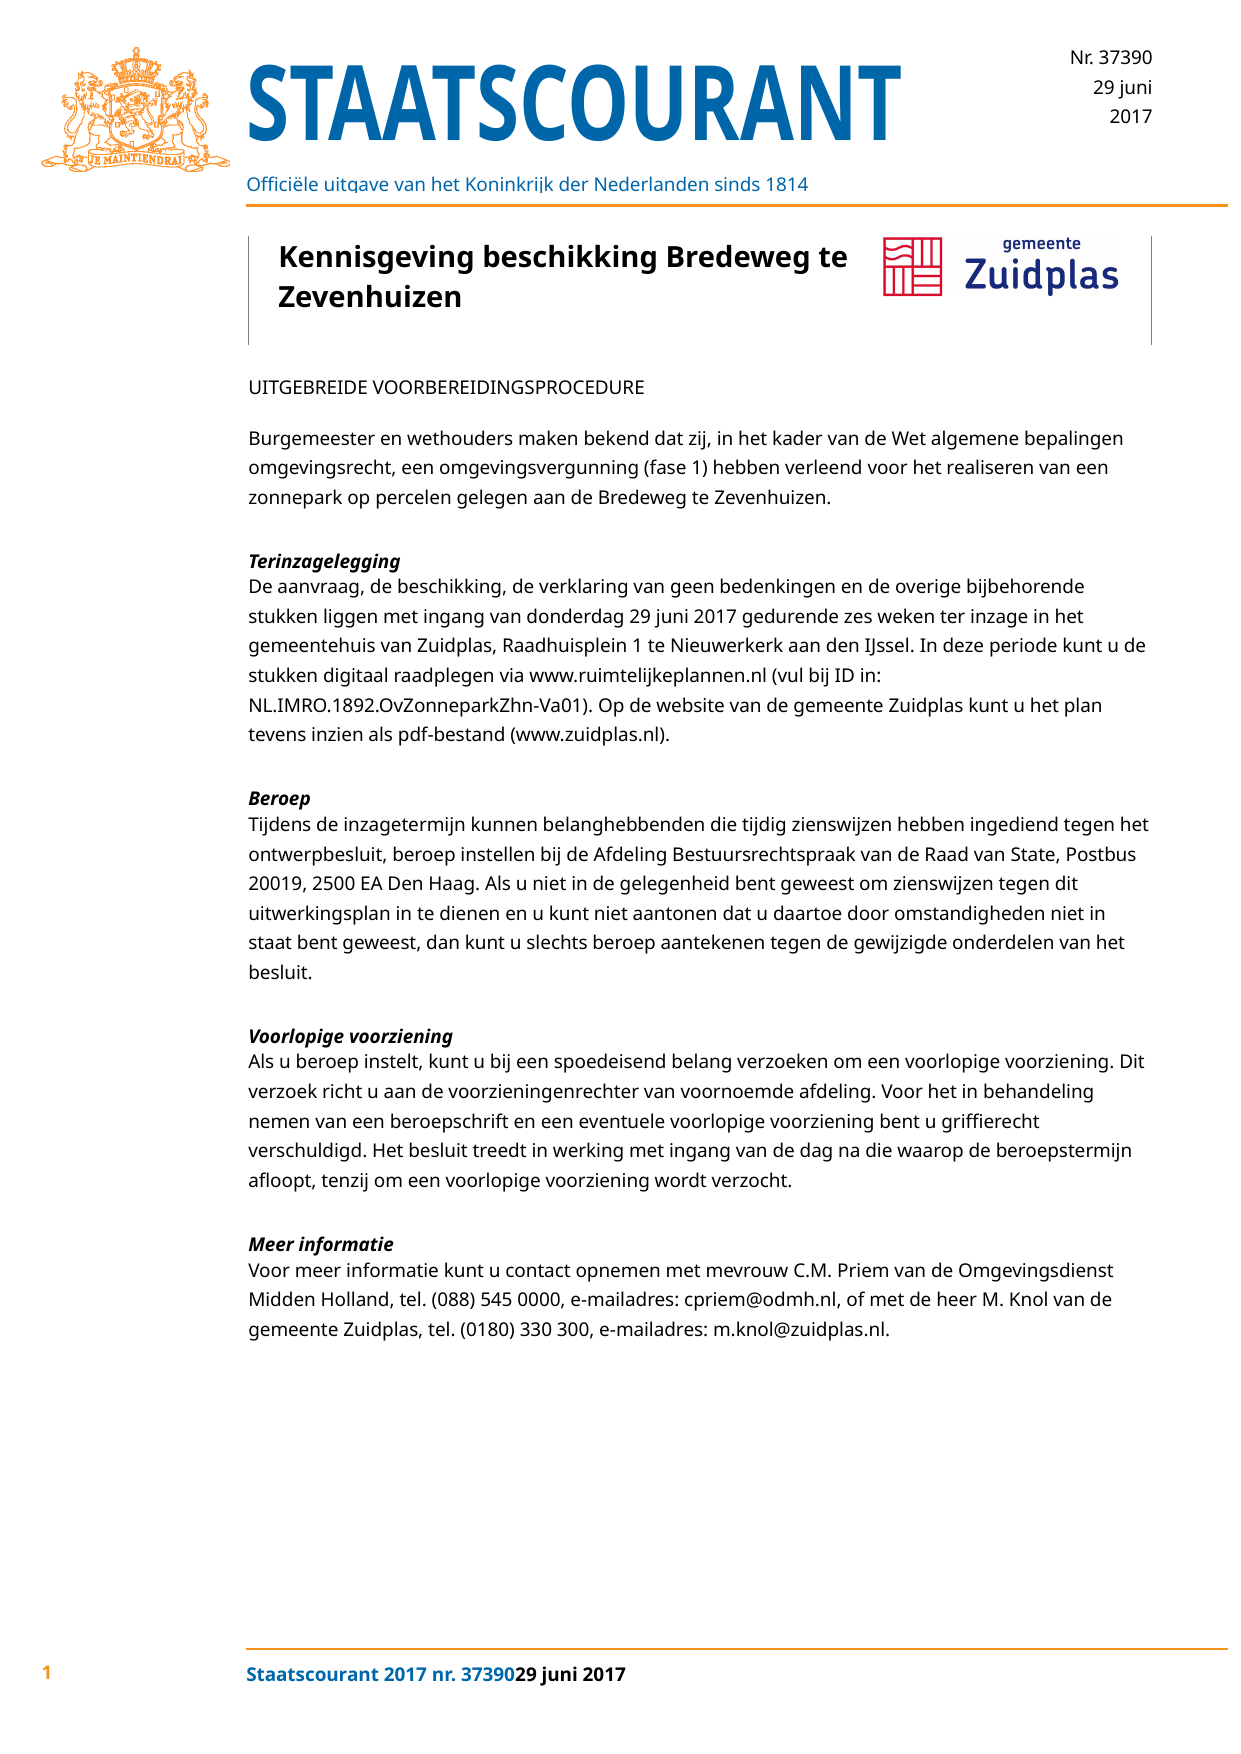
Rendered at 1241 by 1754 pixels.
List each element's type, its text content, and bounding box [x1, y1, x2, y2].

text Beroep [248, 785, 1152, 811]
text Tijdens de inzagetermijn kunnen belanghebbenden die tijdig zienswijzen hebben ingediend tegen het ontwerpbesluit, beroep instellen bij de Afdeling Bestuursrechtspraak van de Raad van State, Postbus 20019, 2500 EA Den Haag. Als u niet in de gelegenheid bent geweest om zienswijzen tegen dit uitwerkingsplan in te dienen en u kunt niet aantonen dat u daartoe door omstandigheden niet in staat bent geweest, dan kunt u slechts beroep aantekenen tegen de gewijzigde onderdelen van het besluit. [248, 811, 1152, 985]
text Voor meer informatie kunt u contact opnemen met mevrouw C.M. Priem van de Omgevingsdienst Midden Holland, tel. (088) 545 0000, e-mailadres: cpriem@odmh.nl, of met de heer M. Knol van de gemeente Zuidplas, tel. (0180) 330 300, e-mailadres: m.knol@zuidplas.nl. [248, 1257, 1152, 1342]
text Voorlopige voorziening [248, 1023, 1152, 1049]
text Als u beroep instelt, kunt u bij een spoedeisend belang verzoeken om een voorlopige voorziening. Dit verzoek richt u aan de voorzieningenrechter van voornoemde afdeling. Voor het in behandeling nemen van een beroepschrift en een eventuele voorlopige voorziening bent u griffierecht verschuldigd. Het besluit treedt in werking met ingang van de dag na die waarop de beroepstermijn afloopt, tenzij om een voorlopige voorziening wordt verzocht. [248, 1049, 1152, 1193]
text Burgemeester en wethouders maken bekend dat zij, in het kader van de Wet algemene bepalingen omgevingsrecht, een omgevingsvergunning (fase 1) hebben verleend voor het realiseren van een zonnepark op percelen gelegen aan de Bredeweg te Zevenhuizen. [248, 425, 1152, 509]
text Terinzagelegging [248, 548, 1152, 573]
table_header [850, 236, 1151, 345]
picture [882, 236, 1119, 297]
table_header Kennisgeving beschikking Bredeweg te Zevenhuizen [249, 236, 850, 345]
picture [41, 47, 231, 172]
text De aanvraag, de beschikking, de verklaring van geen bedenkingen en de overige bijbehorende stukken liggen met ingang van donderdag 29 juni 2017 gedurende zes weken ter inzage in het gemeentehuis van Zuidplas, Raadhuisplein 1 te Nieuwerkerk aan den IJssel. In deze periode kunt u de stukken digitaal raadplegen via www.ruimtelijkeplannen.nl (vul bij ID in: NL.IMRO.1892.OvZonneparkZhn-Va01). Op de website van de gemeente Zuidplas kunt u het plan tevens inzien als pdf-bestand (www.zuidplas.nl). [248, 573, 1152, 747]
text UITGEBREIDE VOORBEREIDINGSPROCEDURE [248, 374, 1152, 400]
text Meer informatie [248, 1231, 1152, 1257]
